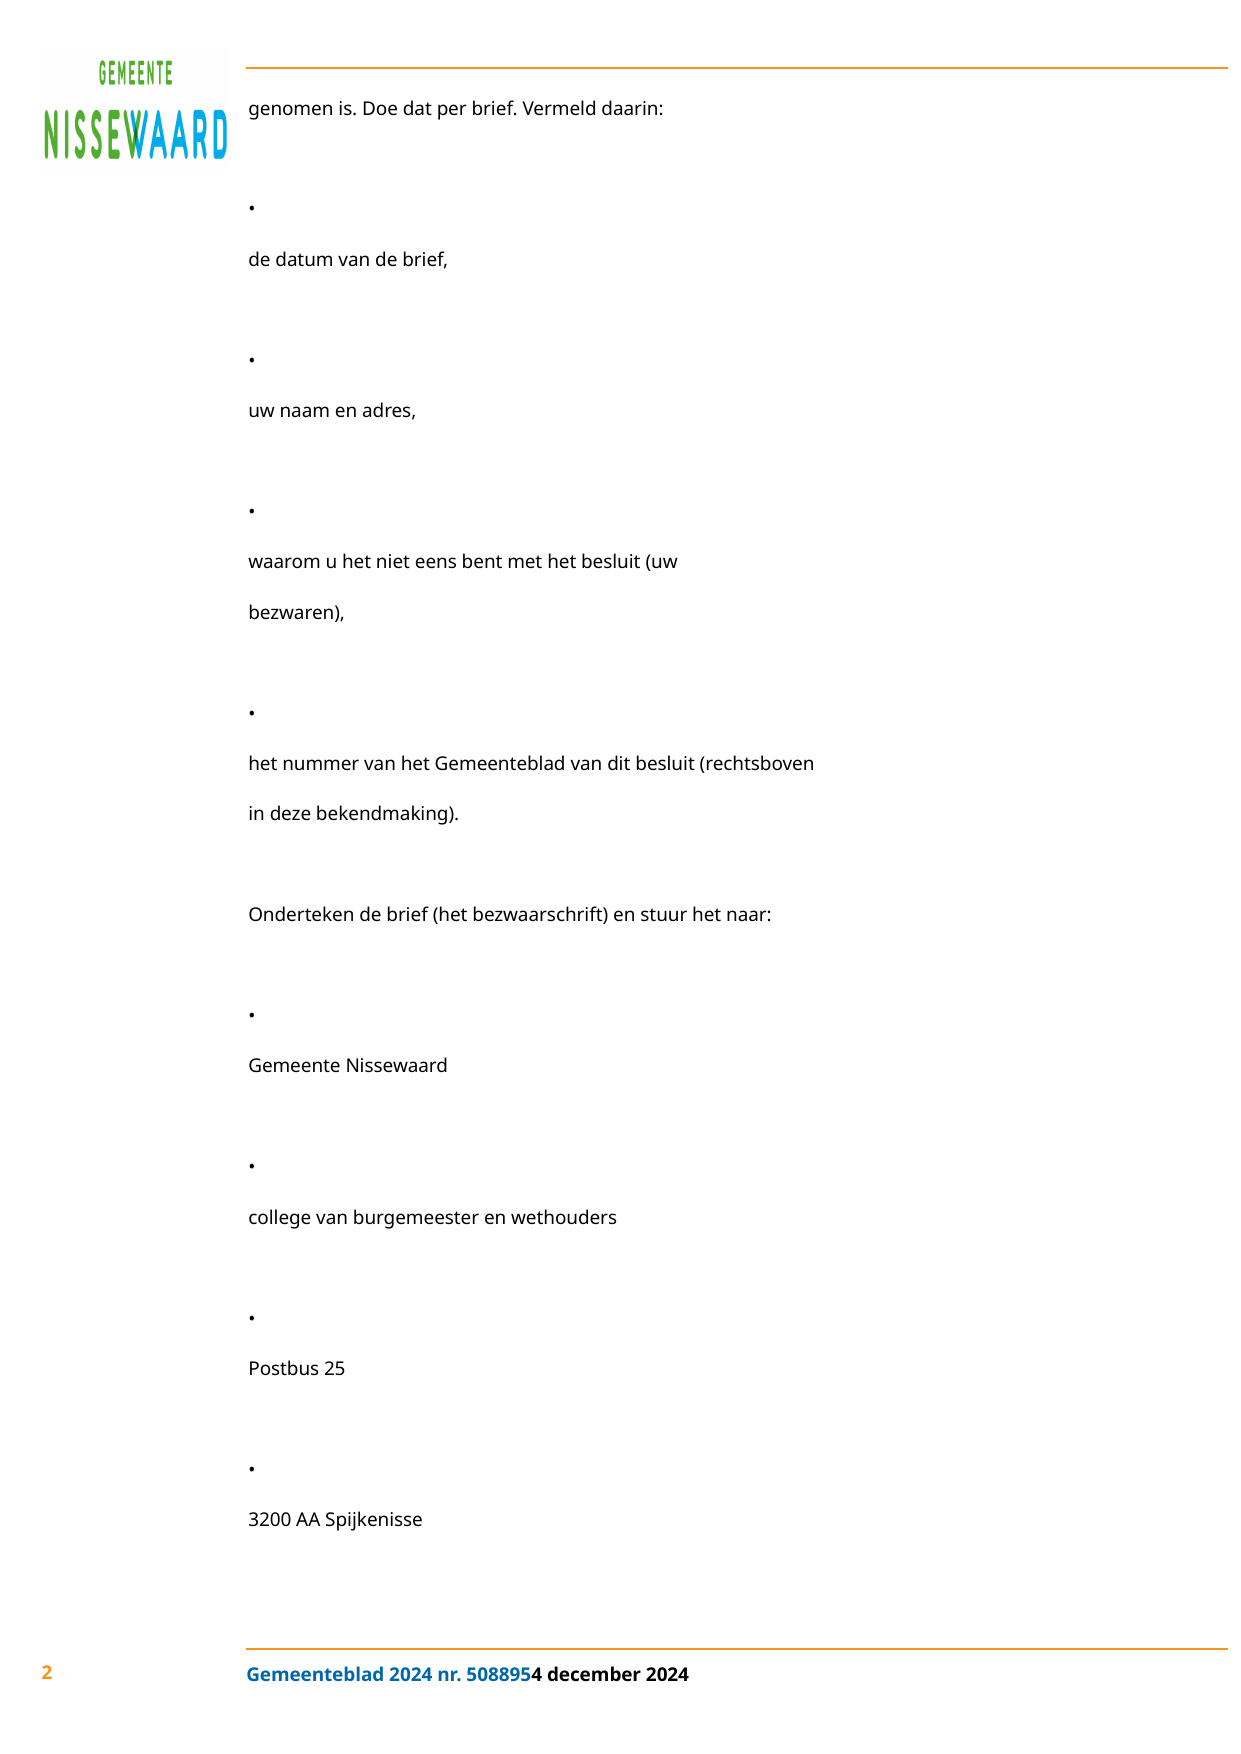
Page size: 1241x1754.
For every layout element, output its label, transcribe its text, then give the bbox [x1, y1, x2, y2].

text Gemeente Nissewaard [248, 1053, 1152, 1078]
text genomen is. Doe dat per brief. Vermeld daarin: [248, 95, 1152, 121]
text bezwaren), [248, 599, 1152, 625]
text • [248, 498, 1152, 524]
picture [41, 47, 231, 172]
text • [248, 1002, 1152, 1028]
text • [248, 196, 1152, 221]
text de datum van de brief, [248, 246, 1152, 272]
text uw naam en adres, [248, 397, 1152, 423]
text • [248, 1456, 1152, 1482]
text • [248, 347, 1152, 373]
text Onderteken de brief (het bezwaarschrift) en stuur het naar: [248, 901, 1152, 927]
text in deze bekendmaking). [248, 801, 1152, 826]
text waarom u het niet eens bent met het besluit (uw [248, 548, 1152, 574]
text • [248, 700, 1152, 726]
text het nummer van het Gemeenteblad van dit besluit (rechtsboven [248, 750, 1152, 776]
text college van burgemeester en wethouders [248, 1204, 1152, 1230]
text 3200 AA Spijkenisse [248, 1506, 1152, 1532]
text Postbus 25 [248, 1355, 1152, 1381]
text • [248, 1153, 1152, 1179]
text • [248, 1305, 1152, 1331]
